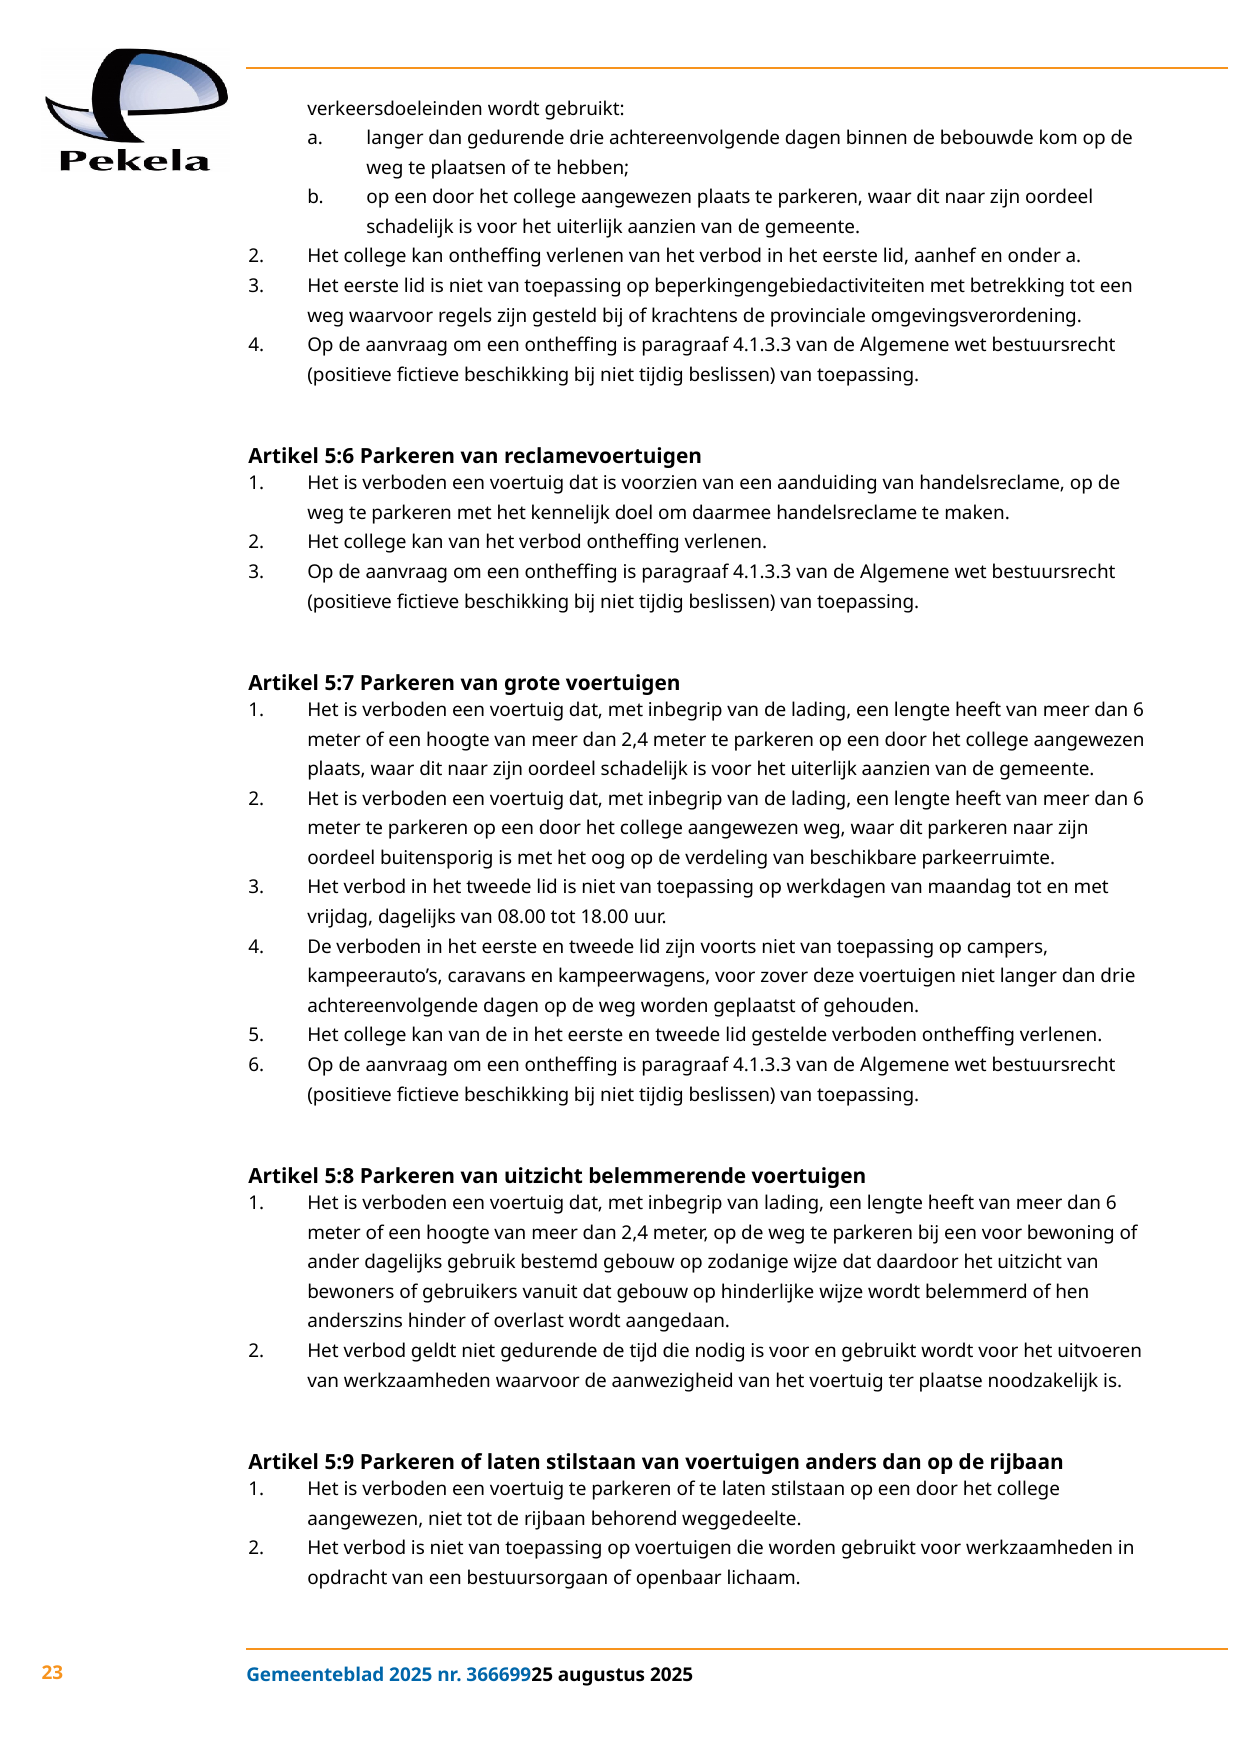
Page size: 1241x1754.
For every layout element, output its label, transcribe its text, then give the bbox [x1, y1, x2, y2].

text Artikel 5:6 Parkeren van reclamevoertuigen [248, 441, 1152, 469]
list Het is verboden een voertuig dat, met inbegrip van lading, een lengte heeft van meer dan 6 meter of een hoogte van meer dan 2,4 meter, op de weg te parkeren bij een voor bewoning of ander dagelijks gebruik bestemd gebouw op zodanige wijze dat daardoor het uitzicht van bewoners of gebruikers vanuit dat gebouw op hinderlijke wijze wordt belemmerd of hen anderszins hinder of overlast wordt aangedaan. [248, 1189, 1152, 1333]
list Het is verboden een voertuig dat, met inbegrip van de lading, een lengte heeft van meer dan 6 meter te parkeren op een door het college aangewezen weg, waar dit parkeren naar zijn oordeel buitensporig is met het oog op de verdeling van beschikbare parkeerruimte. [248, 785, 1152, 870]
list op een door het college aangewezen plaats te parkeren, waar dit naar zijn oordeel schadelijk is voor het uiterlijk aanzien van de gemeente. [307, 183, 1152, 239]
text Artikel 5:8 Parkeren van uitzicht belemmerende voertuigen [248, 1161, 1152, 1189]
list De verboden in het eerste en tweede lid zijn voorts niet van toepassing op campers, kampeerauto’s, caravans en kampeerwagens, voor zover deze voertuigen niet langer dan drie achtereenvolgende dagen op de weg worden geplaatst of gehouden. [248, 933, 1152, 1018]
list Het verbod is niet van toepassing op voertuigen die worden gebruikt voor werkzaamheden in opdracht van een bestuursorgaan of openbaar lichaam. [248, 1534, 1152, 1590]
list Het is verboden een voertuig dat, met inbegrip van de lading, een lengte heeft van meer dan 6 meter of een hoogte van meer dan 2,4 meter te parkeren op een door het college aangewezen plaats, waar dit naar zijn oordeel schadelijk is voor het uiterlijk aanzien van de gemeente. [248, 696, 1152, 781]
list Het college kan ontheffing verlenen van het verbod in het eerste lid, aanhef en onder a. [248, 243, 1152, 268]
list Op de aanvraag om een ontheffing is paragraaf 4.1.3.3 van de Algemene wet bestuursrecht (positieve fictieve beschikking bij niet tijdig beslissen) van toepassing. [248, 1051, 1152, 1107]
list Op de aanvraag om een ontheffing is paragraaf 4.1.3.3 van de Algemene wet bestuursrecht (positieve fictieve beschikking bij niet tijdig beslissen) van toepassing. [248, 558, 1152, 613]
list Het eerste lid is niet van toepassing op beperkingengebiedactiviteiten met betrekking tot een weg waarvoor regels zijn gesteld bij of krachtens de provinciale omgevingsverordening. [248, 272, 1152, 328]
list Het college kan van het verbod ontheffing verlenen. [248, 529, 1152, 554]
list Het verbod in het tweede lid is niet van toepassing op werkdagen van maandag tot en met vrijdag, dagelijks van 08.00 tot 18.00 uur. [248, 874, 1152, 929]
list Het is verboden een voertuig te parkeren of te laten stilstaan op een door het college aangewezen, niet tot de rijbaan behorend weggedeelte. [248, 1475, 1152, 1531]
text Artikel 5:9 Parkeren of laten stilstaan van voertuigen anders dan op de rijbaan [248, 1447, 1152, 1475]
list verkeersdoeleinden wordt gebruikt: [248, 95, 1152, 121]
list Het college kan van de in het eerste en tweede lid gestelde verboden ontheffing verlenen. [248, 1022, 1152, 1047]
list langer dan gedurende drie achtereenvolgende dagen binnen de bebouwde kom op de weg te plaatsen of te hebben; [307, 124, 1152, 180]
list Op de aanvraag om een ontheffing is paragraaf 4.1.3.3 van de Algemene wet bestuursrecht (positieve fictieve beschikking bij niet tijdig beslissen) van toepassing. [248, 331, 1152, 387]
list Het is verboden een voertuig dat is voorzien van een aanduiding van handelsreclame, op de weg te parkeren met het kennelijk doel om daarmee handelsreclame te maken. [248, 469, 1152, 525]
picture [41, 47, 231, 172]
text Artikel 5:7 Parkeren van grote voertuigen [248, 668, 1152, 696]
list Het verbod geldt niet gedurende de tijd die nodig is voor en gebruikt wordt voor het uitvoeren van werkzaamheden waarvoor de aanwezigheid van het voertuig ter plaatse noodzakelijk is. [248, 1337, 1152, 1392]
